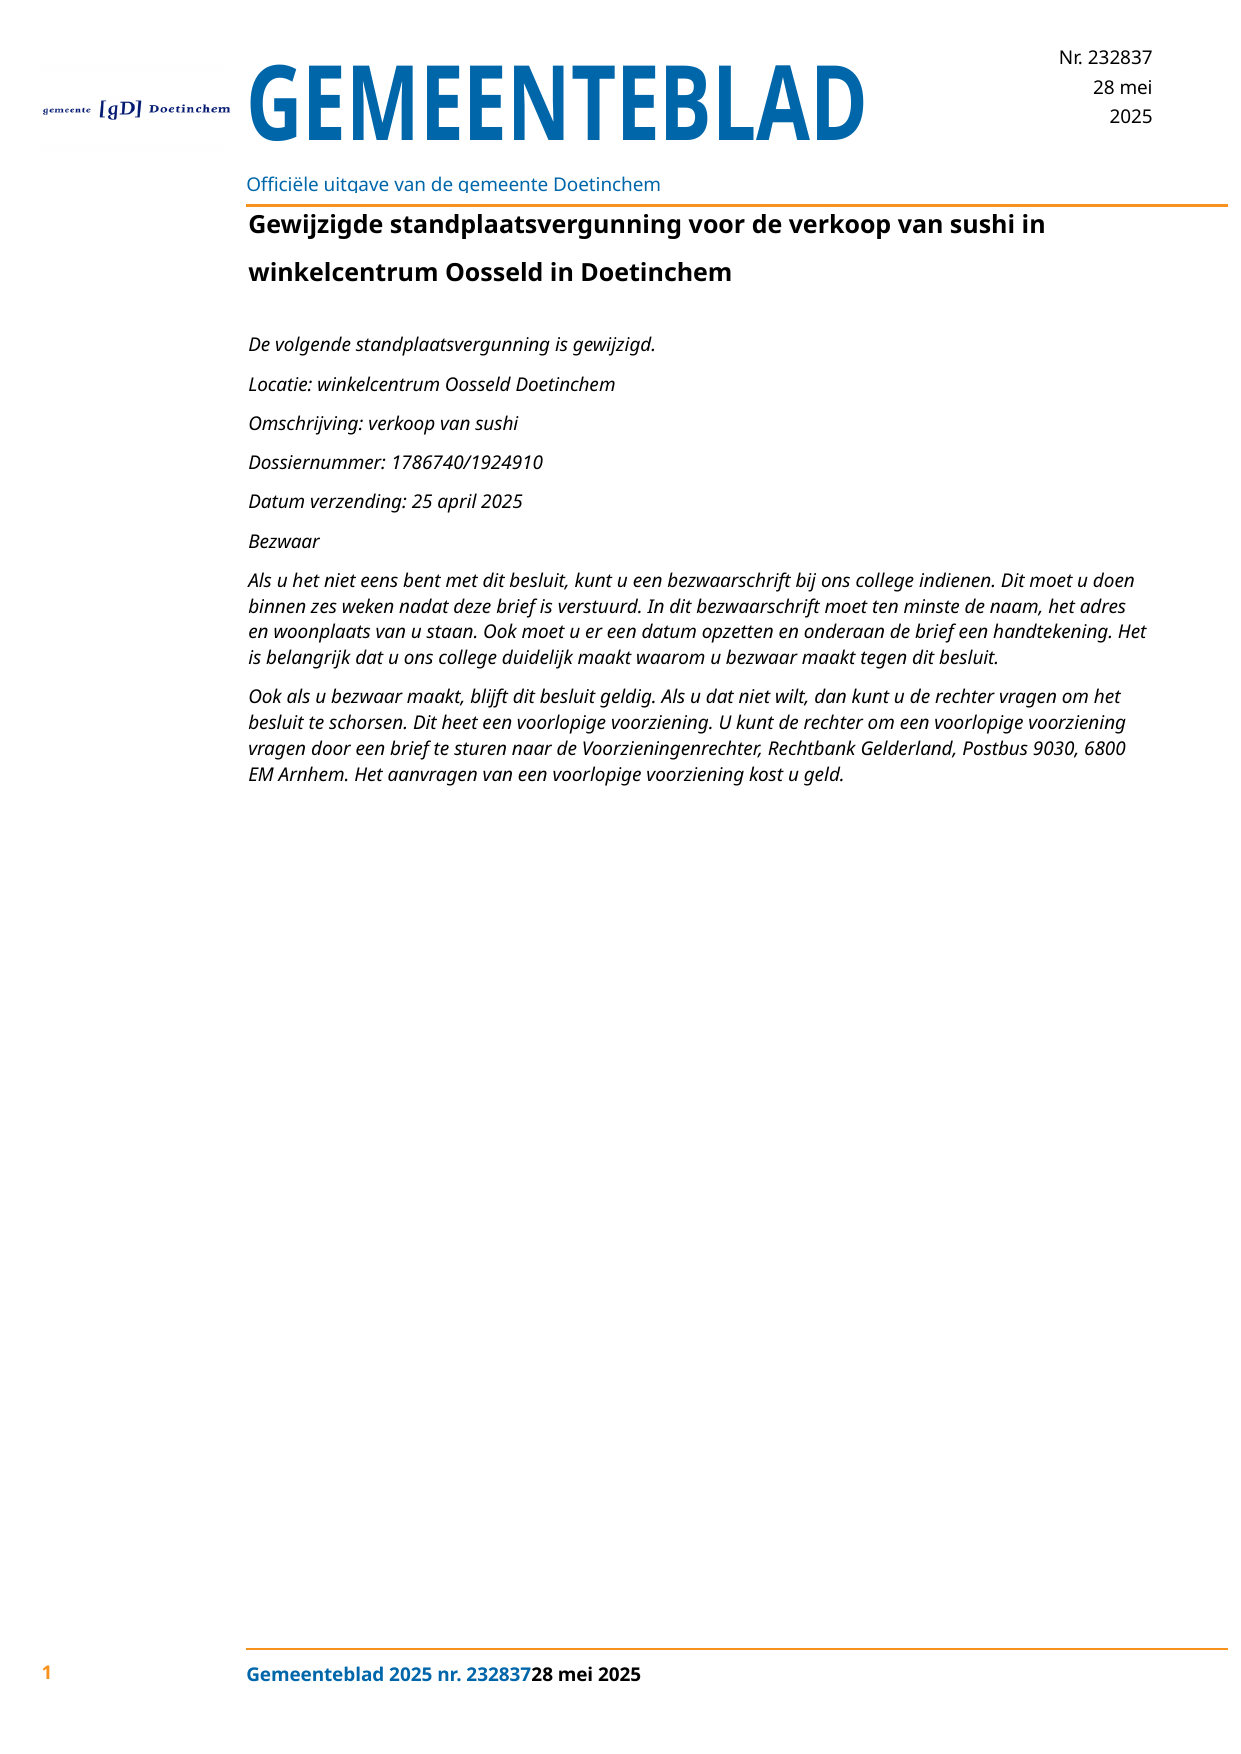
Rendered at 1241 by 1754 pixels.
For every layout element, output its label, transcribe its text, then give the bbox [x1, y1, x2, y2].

text Datum verzending: 25 april 2025 [248, 488, 1152, 514]
text Bezwaar [248, 528, 1152, 553]
text Dossiernummer: 1786740/1924910 [248, 449, 1152, 475]
text De volgende standplaatsvergunning is gewijzigd. [248, 331, 1152, 357]
text Ook als u bezwaar maakt, blijft dit besluit geldig. Als u dat niet wilt, dan kunt u de rechter vragen om het besluit te schorsen. Dit heet een voorlopige voorziening. U kunt de rechter om een voorlopige voorziening vragen door een brief te sturen naar de Voorzieningenrechter, Rechtbank Gelderland, Postbus 9030, 6800 EM Arnhem. Het aanvragen van een voorlopige voorziening kost u geld. [248, 683, 1152, 786]
picture [41, 47, 231, 172]
text Locatie: winkelcentrum Oosseld Doetinchem [248, 371, 1152, 396]
text Gewijzigde standplaatsvergunning voor de verkoop van sushi in winkelcentrum Oosseld in Doetinchem [248, 207, 1152, 288]
text Als u het niet eens bent met dit besluit, kunt u een bezwaarschrift bij ons college indienen. Dit moet u doen binnen zes weken nadat deze brief is verstuurd. In dit bezwaarschrift moet ten minste de naam, het adres en woonplaats van u staan. Ook moet u er een datum opzetten en onderaan de brief een handtekening. Het is belangrijk dat u ons college duidelijk maakt waarom u bezwaar maakt tegen dit besluit. [248, 567, 1152, 670]
text Omschrijving: verkoop van sushi [248, 410, 1152, 436]
